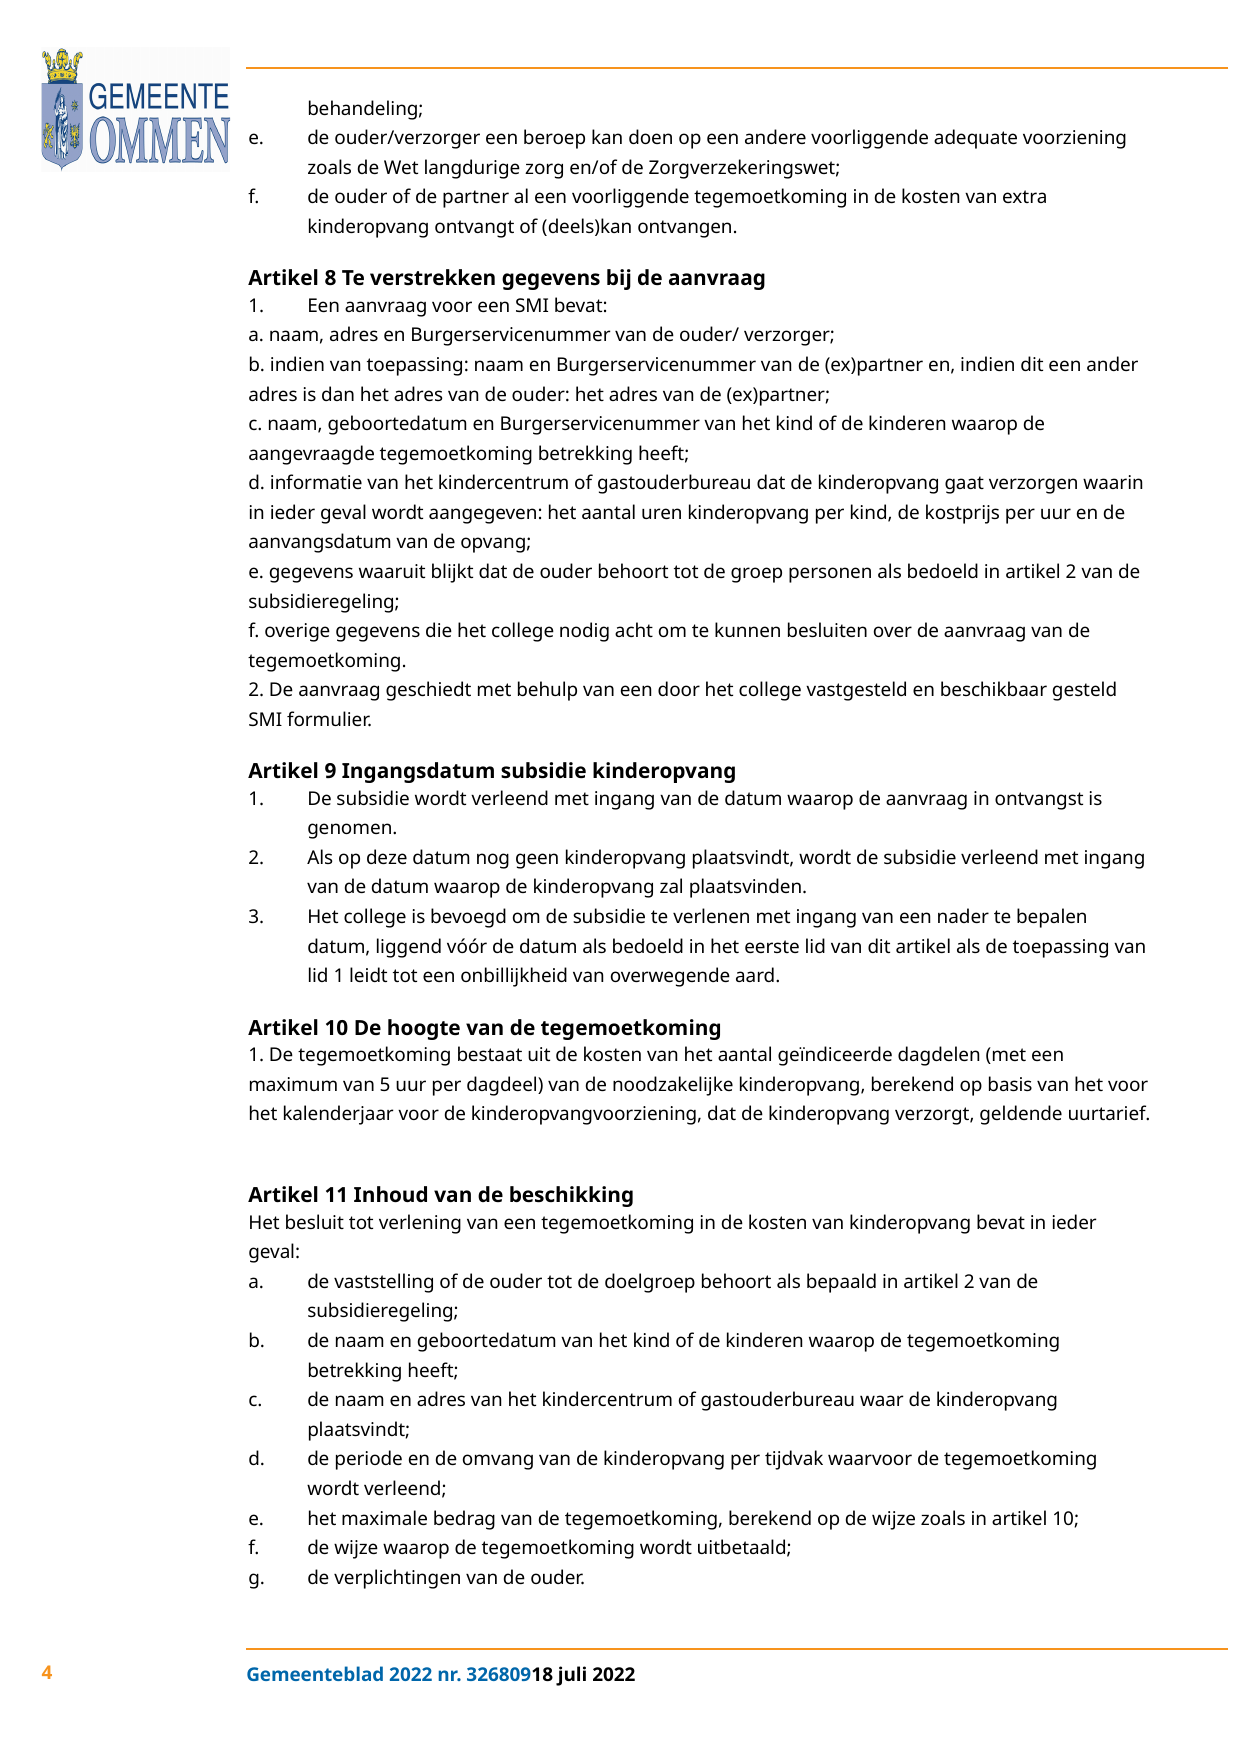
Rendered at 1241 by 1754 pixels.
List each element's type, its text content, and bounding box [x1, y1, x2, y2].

list de naam en geboortedatum van het kind of de kinderen waarop de tegemoetkoming betrekking heeft; [248, 1327, 1152, 1383]
list Een aanvraag voor een SMI bevat: [248, 292, 1152, 318]
list de verplichtingen van de ouder. [248, 1564, 1152, 1590]
list de ouder/verzorger een beroep kan doen op een andere voorliggende adequate voorziening zoals de Wet langdurige zorg en/of de Zorgverzekeringswet; [248, 124, 1152, 180]
text 1. De tegemoetkoming bestaat uit de kosten van het aantal geïndiceerde dagdelen (met een maximum van 5 uur per dagdeel) van de noodzakelijke kinderopvang, berekend op basis van het voor het kalenderjaar voor de kinderopvangvoorziening, dat de kinderopvang verzorgt, geldende uurtarief. [248, 1041, 1152, 1126]
list Als op deze datum nog geen kinderopvang plaatsvindt, wordt de subsidie verleend met ingang van de datum waarop de kinderopvang zal plaatsvinden. [248, 844, 1152, 899]
list behandeling; [248, 95, 1152, 121]
text d. informatie van het kindercentrum of gastouderbureau dat de kinderopvang gaat verzorgen waarin in ieder geval wordt aangegeven: het aantal uren kinderopvang per kind, de kostprijs per uur en de aanvangsdatum van de opvang; [248, 469, 1152, 554]
text b. indien van toepassing: naam en Burgerservicenummer van de (ex)partner en, indien dit een ander adres is dan het adres van de ouder: het adres van de (ex)partner; [248, 351, 1152, 406]
list de ouder of de partner al een voorliggende tegemoetkoming in de kosten van extra kinderopvang ontvangt of (deels)kan ontvangen. [248, 183, 1152, 239]
picture [41, 47, 231, 172]
text Artikel 10 De hoogte van de tegemoetkoming [248, 1013, 1152, 1041]
text 2. De aanvraag geschiedt met behulp van een door het college vastgesteld en beschikbaar gesteld SMI formulier. [248, 677, 1152, 732]
list Het college is bevoegd om de subsidie te verlenen met ingang van een nader te bepalen datum, liggend vóór de datum als bedoeld in het eerste lid van dit artikel als de toepassing van lid 1 leidt tot een onbillijkheid van overwegende aard. [248, 903, 1152, 988]
list de wijze waarop de tegemoetkoming wordt uitbetaald; [248, 1534, 1152, 1560]
text e. gegevens waaruit blijkt dat de ouder behoort tot de groep personen als bedoeld in artikel 2 van de subsidieregeling; [248, 558, 1152, 613]
list de naam en adres van het kindercentrum of gastouderbureau waar de kinderopvang plaatsvindt; [248, 1386, 1152, 1442]
text Artikel 8 Te verstrekken gegevens bij de aanvraag [248, 263, 1152, 292]
text Artikel 11 Inhoud van de beschikking [248, 1181, 1152, 1209]
text c. naam, geboortedatum en Burgerservicenummer van het kind of de kinderen waarop de aangevraagde tegemoetkoming betrekking heeft; [248, 410, 1152, 466]
text Artikel 9 Ingangsdatum subsidie kinderopvang [248, 757, 1152, 785]
list de vaststelling of de ouder tot de doelgroep behoort als bepaald in artikel 2 van de subsidieregeling; [248, 1268, 1152, 1323]
list de periode en de omvang van de kinderopvang per tijdvak waarvoor de tegemoetkoming wordt verleend; [248, 1446, 1152, 1501]
text a. naam, adres en Burgerservicenummer van de ouder/ verzorger; [248, 322, 1152, 347]
text f. overige gegevens die het college nodig acht om te kunnen besluiten over de aanvraag van de tegemoetkoming. [248, 617, 1152, 673]
text Het besluit tot verlening van een tegemoetkoming in de kosten van kinderopvang bevat in ieder geval: [248, 1209, 1152, 1264]
list het maximale bedrag van de tegemoetkoming, berekend op de wijze zoals in artikel 10; [248, 1505, 1152, 1531]
list De subsidie wordt verleend met ingang van de datum waarop de aanvraag in ontvangst is genomen. [248, 785, 1152, 840]
